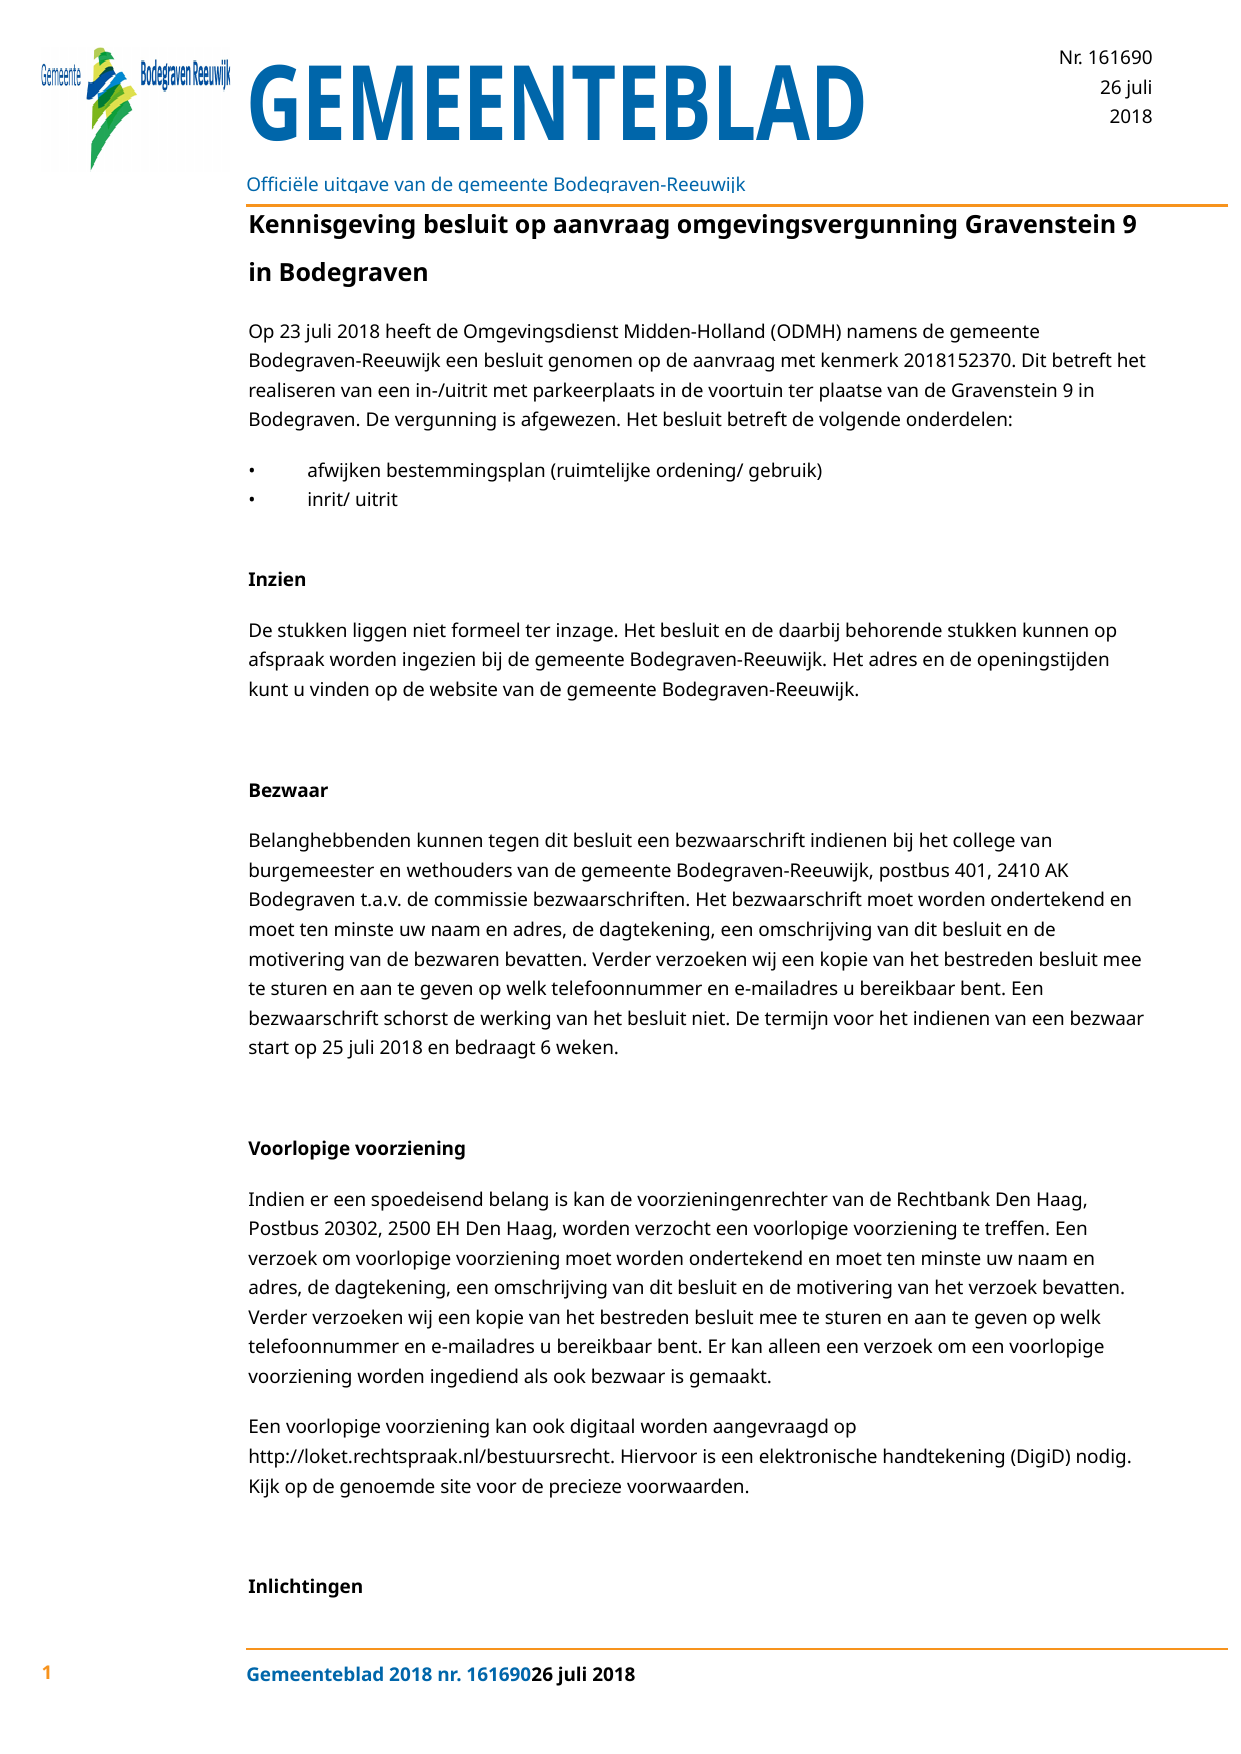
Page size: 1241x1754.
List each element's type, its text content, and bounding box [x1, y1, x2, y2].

text Bezwaar [248, 777, 1152, 803]
text Een voorlopige voorziening kan ook digitaal worden aangevraagd op http://loket.rechtspraak.nl/bestuursrecht. Hiervoor is een elektronische handtekening (DigiD) nodig. Kijk op de genoemde site voor de precieze voorwaarden. [248, 1414, 1152, 1499]
list inrit/ uitrit [248, 487, 1152, 512]
text De stukken liggen niet formeel ter inzage. Het besluit en de daarbij behorende stukken kunnen op afspraak worden ingezien bij de gemeente Bodegraven-Reeuwijk. Het adres en de openingstijden kunt u vinden op de website van de gemeente Bodegraven-Reeuwijk. [248, 617, 1152, 702]
text Belanghebbenden kunnen tegen dit besluit een bezwaarschrift indienen bij het college van burgemeester en wethouders van de gemeente Bodegraven-Reeuwijk, postbus 401, 2410 AK Bodegraven t.a.v. de commissie bezwaarschriften. Het bezwaarschrift moet worden ondertekend en moet ten minste uw naam en adres, de dagtekening, een omschrijving van dit besluit en de motivering van de bezwaren bevatten. Verder verzoeken wij een kopie van het bestreden besluit mee te sturen en aan te geven op welk telefoonnummer en e-mailadres u bereikbaar bent. Een bezwaarschrift schorst de werking van het besluit niet. De termijn voor het indienen van een bezwaar start op 25 juli 2018 en bedraagt 6 weken. [248, 827, 1152, 1060]
text Inlichtingen [248, 1574, 1152, 1599]
text Op 23 juli 2018 heeft de Omgevingsdienst Midden-Holland (ODMH) namens de gemeente Bodegraven-Reeuwijk een besluit genomen op de aanvraag met kenmerk 2018152370. Dit betreft het realiseren van een in-/uitrit met parkeerplaats in de voortuin ter plaatse van de Gravenstein 9 in Bodegraven. De vergunning is afgewezen. Het besluit betreft de volgende onderdelen: [248, 318, 1152, 432]
text Voorlopige voorziening [248, 1135, 1152, 1161]
picture [41, 47, 231, 172]
list afwijken bestemmingsplan (ruimtelijke ordening/ gebruik) [248, 457, 1152, 483]
text Inzien [248, 567, 1152, 592]
text Indien er een spoedeisend belang is kan de voorzieningenrechter van de Rechtbank Den Haag, Postbus 20302, 2500 EH Den Haag, worden verzocht een voorlopige voorziening te treffen. Een verzoek om voorlopige voorziening moet worden ondertekend en moet ten minste uw naam en adres, de dagtekening, een omschrijving van dit besluit en de motivering van het verzoek bevatten. Verder verzoeken wij een kopie van het bestreden besluit mee te sturen en aan te geven op welk telefoonnummer en e-mailadres u bereikbaar bent. Er kan alleen een verzoek om een voorlopige voorziening worden ingediend als ook bezwaar is gemaakt. [248, 1186, 1152, 1389]
text Kennisgeving besluit op aanvraag omgevingsvergunning Gravenstein 9 in Bodegraven [248, 207, 1152, 288]
